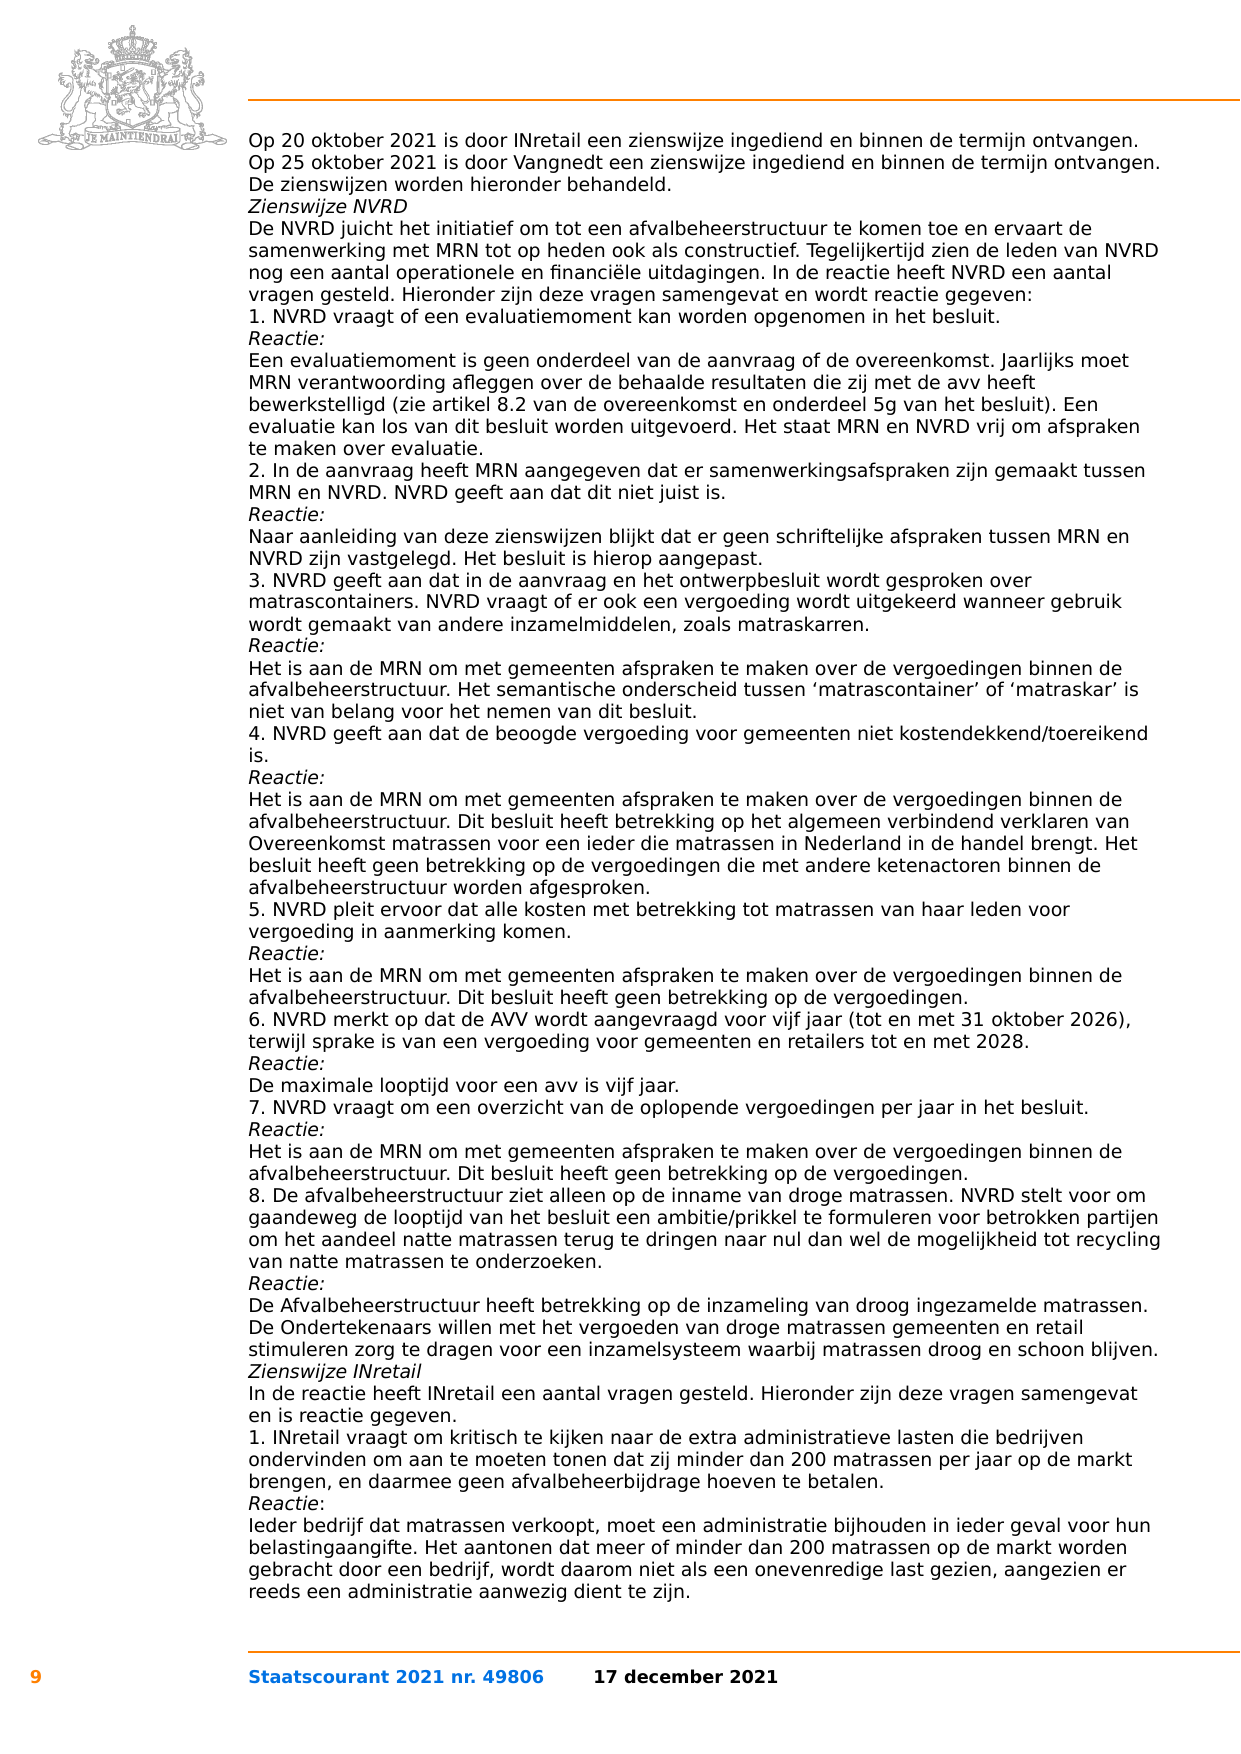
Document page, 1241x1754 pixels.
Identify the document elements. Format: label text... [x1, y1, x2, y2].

text 7. NVRD vraagt om een overzicht van de oplopende vergoedingen per jaar in het besluit. [248, 1097, 1163, 1119]
text Reactie: [248, 1053, 1163, 1075]
text Een evaluatiemoment is geen onderdeel van de aanvraag of de overeenkomst. Jaarlijks moet MRN verantwoording afleggen over de behaalde resultaten die zij met de avv heeft bewerkstelligd (zie artikel 8.2 van de overeenkomst en onderdeel 5g van het besluit). Een evaluatie kan los van dit besluit worden uitgevoerd. Het staat MRN en NVRD vrij om afspraken te maken over evaluatie. [248, 350, 1163, 459]
text 1. NVRD vraagt of een evaluatiemoment kan worden opgenomen in het besluit. [248, 306, 1163, 328]
text Naar aanleiding van deze zienswijzen blijkt dat er geen schriftelijke afspraken tussen MRN en NVRD zijn vastgelegd. Het besluit is hierop aangepast. [248, 526, 1163, 569]
text 5. NVRD pleit ervoor dat alle kosten met betrekking tot matrassen van haar leden voor vergoeding in aanmerking komen. [248, 899, 1163, 943]
text Het is aan de MRN om met gemeenten afspraken te maken over de vergoedingen binnen de afvalbeheerstructuur. Dit besluit heeft betrekking op het algemeen verbindend verklaren van Overeenkomst matrassen voor een ieder die matrassen in Nederland in de handel brengt. Het besluit heeft geen betrekking op de vergoedingen die met andere ketenactoren binnen de afvalbeheerstructuur worden afgesproken. [248, 789, 1163, 899]
text 4. NVRD geeft aan dat de beoogde vergoeding voor gemeenten niet kostendekkend/toereikend is. [248, 723, 1163, 767]
text Zienswijze NVRD [248, 196, 1163, 218]
text Reactie: [248, 767, 1163, 789]
text Reactie: [248, 635, 1163, 657]
text Reactie: [248, 328, 1163, 350]
text Op 25 oktober 2021 is door Vangnedt een zienswijze ingediend en binnen de termijn ontvangen. [248, 152, 1163, 174]
text De zienswijzen worden hieronder behandeld. [248, 174, 1163, 196]
text 6. NVRD merkt op dat de AVV wordt aangevraagd voor vijf jaar (tot en met 31 oktober 2026), terwijl sprake is van een vergoeding voor gemeenten en retailers tot en met 2028. [248, 1009, 1163, 1053]
text Reactie: [248, 1119, 1163, 1141]
text De Afvalbeheerstructuur heeft betrekking op de inzameling van droog ingezamelde matrassen. De Ondertekenaars willen met het vergoeden van droge matrassen gemeenten en retail stimuleren zorg te dragen voor een inzamelsysteem waarbij matrassen droog en schoon blijven. [248, 1295, 1163, 1361]
text Het is aan de MRN om met gemeenten afspraken te maken over de vergoedingen binnen de afvalbeheerstructuur. Dit besluit heeft geen betrekking op de vergoedingen. [248, 965, 1163, 1009]
text 8. De afvalbeheerstructuur ziet alleen op de inname van droge matrassen. NVRD stelt voor om gaandeweg de looptijd van het besluit een ambitie/prikkel te formuleren voor betrokken partijen om het aandeel natte matrassen terug te dringen naar nul dan wel de mogelijkheid tot recycling van natte matrassen te onderzoeken. [248, 1185, 1163, 1273]
text 2. In de aanvraag heeft MRN aangegeven dat er samenwerkingsafspraken zijn gemaakt tussen MRN en NVRD. NVRD geeft aan dat dit niet juist is. [248, 459, 1163, 503]
text Reactie: [248, 1493, 1163, 1514]
text De NVRD juicht het initiatief om tot een afvalbeheerstructuur te komen toe en ervaart de samenwerking met MRN tot op heden ook als constructief. Tegelijkertijd zien de leden van NVRD nog een aantal operationele en financiële uitdagingen. In de reactie heeft NVRD een aantal vragen gesteld. Hieronder zijn deze vragen samengevat en wordt reactie gegeven: [248, 218, 1163, 306]
text Het is aan de MRN om met gemeenten afspraken te maken over de vergoedingen binnen de afvalbeheerstructuur. Het semantische onderscheid tussen ‘matrascontainer’ of ‘matraskar’ is niet van belang voor het nemen van dit besluit. [248, 657, 1163, 723]
text Reactie: [248, 503, 1163, 526]
text Reactie: [248, 1273, 1163, 1295]
text Zienswijze INretail [248, 1361, 1163, 1383]
text 3. NVRD geeft aan dat in de aanvraag en het ontwerpbesluit wordt gesproken over matrascontainers. NVRD vraagt of er ook een vergoeding wordt uitgekeerd wanneer gebruik wordt gemaakt van andere inzamelmiddelen, zoals matraskarren. [248, 569, 1163, 635]
picture [38, 25, 227, 150]
text Ieder bedrijf dat matrassen verkoopt, moet een administratie bijhouden in ieder geval voor hun belastingaangifte. Het aantonen dat meer of minder dan 200 matrassen op de markt worden gebracht door een bedrijf, wordt daarom niet als een onevenredige last gezien, aangezien er reeds een administratie aanwezig dient te zijn. [248, 1514, 1163, 1602]
text De maximale looptijd voor een avv is vijf jaar. [248, 1075, 1163, 1097]
text In de reactie heeft INretail een aantal vragen gesteld. Hieronder zijn deze vragen samengevat en is reactie gegeven. [248, 1383, 1163, 1427]
text Op 20 oktober 2021 is door INretail een zienswijze ingediend en binnen de termijn ontvangen. [248, 130, 1163, 152]
text 1. INretail vraagt om kritisch te kijken naar de extra administratieve lasten die bedrijven ondervinden om aan te moeten tonen dat zij minder dan 200 matrassen per jaar op de markt brengen, en daarmee geen afvalbeheerbijdrage hoeven te betalen. [248, 1427, 1163, 1493]
text Reactie: [248, 943, 1163, 965]
text Het is aan de MRN om met gemeenten afspraken te maken over de vergoedingen binnen de afvalbeheerstructuur. Dit besluit heeft geen betrekking op de vergoedingen. [248, 1141, 1163, 1185]
